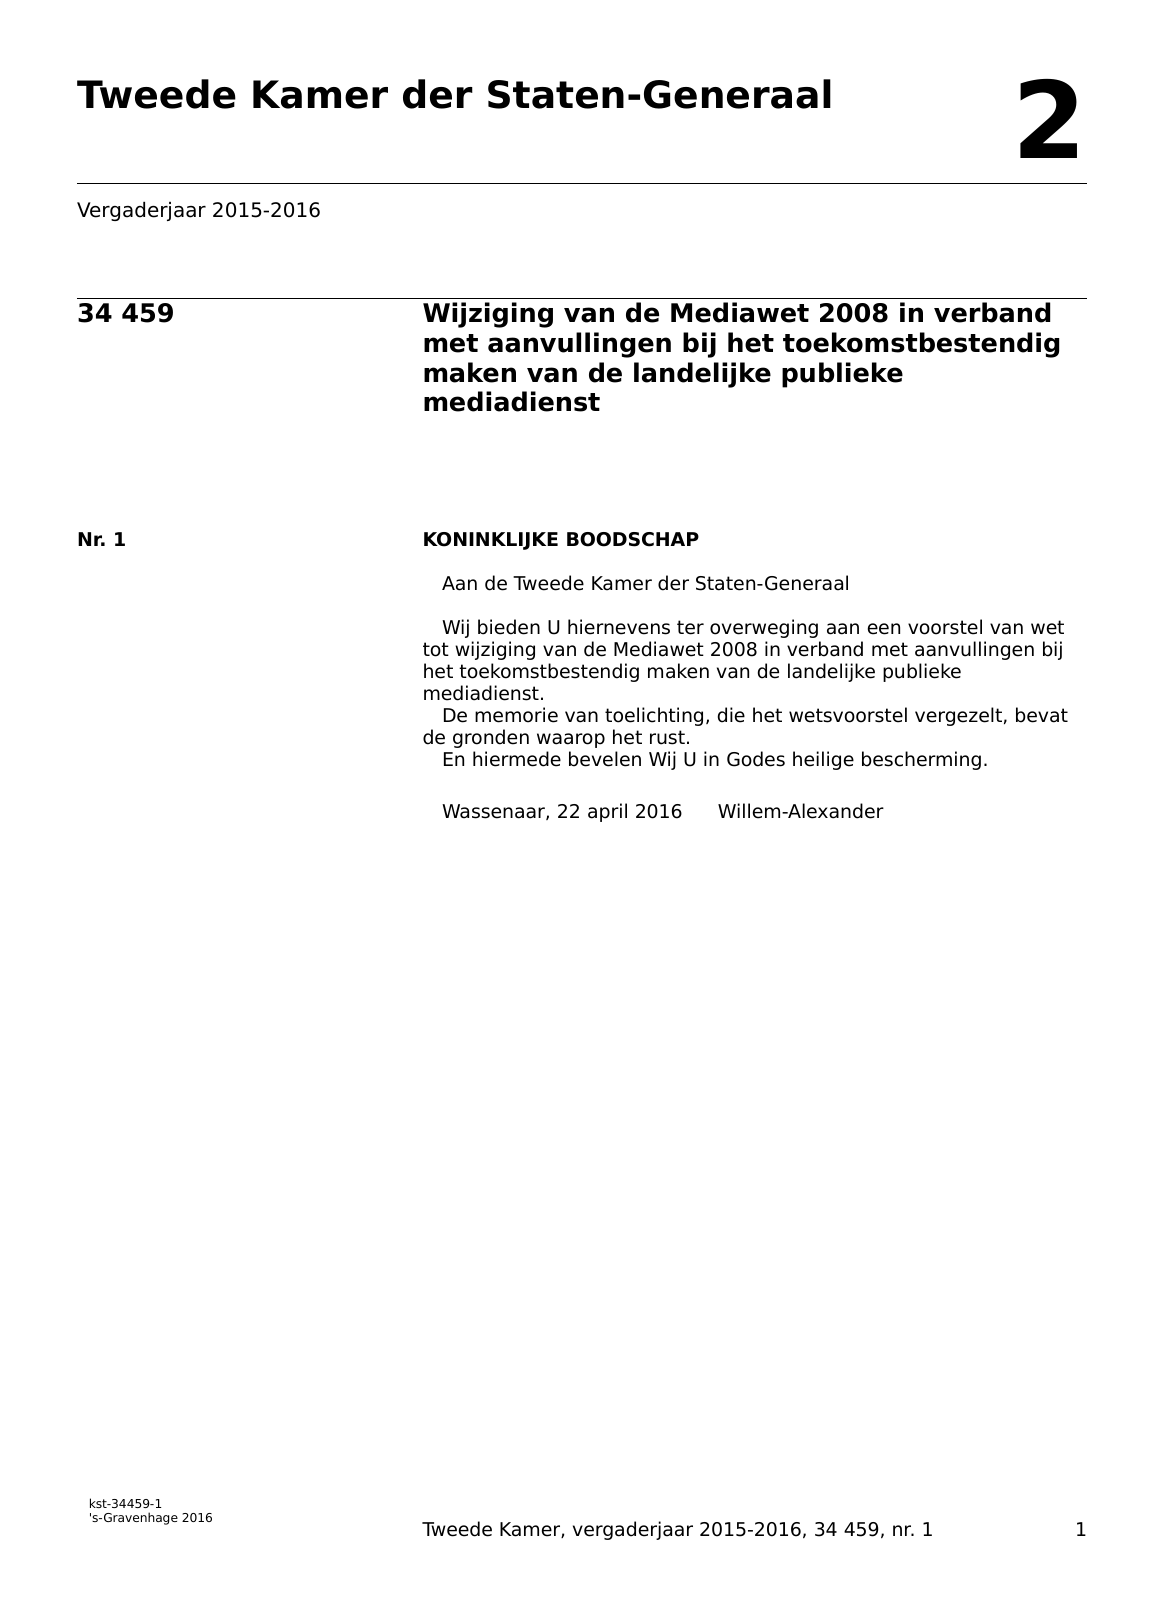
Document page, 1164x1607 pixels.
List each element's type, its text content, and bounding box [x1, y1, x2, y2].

text kst-34459-1 [88, 1497, 323, 1511]
text Aan de Tweede Kamer der Staten-Generaal [422, 573, 1087, 595]
subtitle 34 459 Wijziging van de Mediawet 2008 in verband met aanvullingen bij het toekomstbestendig maken van de landelijke publieke mediadienst [77, 299, 1087, 418]
table_header Tweede Kamer der Staten-Generaal [77, 59, 886, 183]
table_header 2 [886, 59, 1087, 183]
text Wij bieden U hiernevens ter overweging aan een voorstel van wet tot wijziging van de Mediawet 2008 in verband met aanvullingen bij het toekomstbestendig maken van de landelijke publieke mediadienst. [422, 617, 1087, 705]
text De memorie van toelichting, die het wetsvoorstel vergezelt, bevat de gronden waarop het rust. [422, 705, 1087, 749]
text 's-Gravenhage 2016 [88, 1511, 323, 1525]
text Wassenaar, 22 april 2016 Willem-Alexander [422, 801, 1087, 823]
text En hiermede bevelen Wij U in Godes heilige bescherming. [422, 749, 1087, 771]
table_cell Vergaderjaar 2015-2016 [77, 184, 1087, 298]
subtitle Nr. 1 KONINKLIJKE BOODSCHAP [77, 529, 1087, 551]
